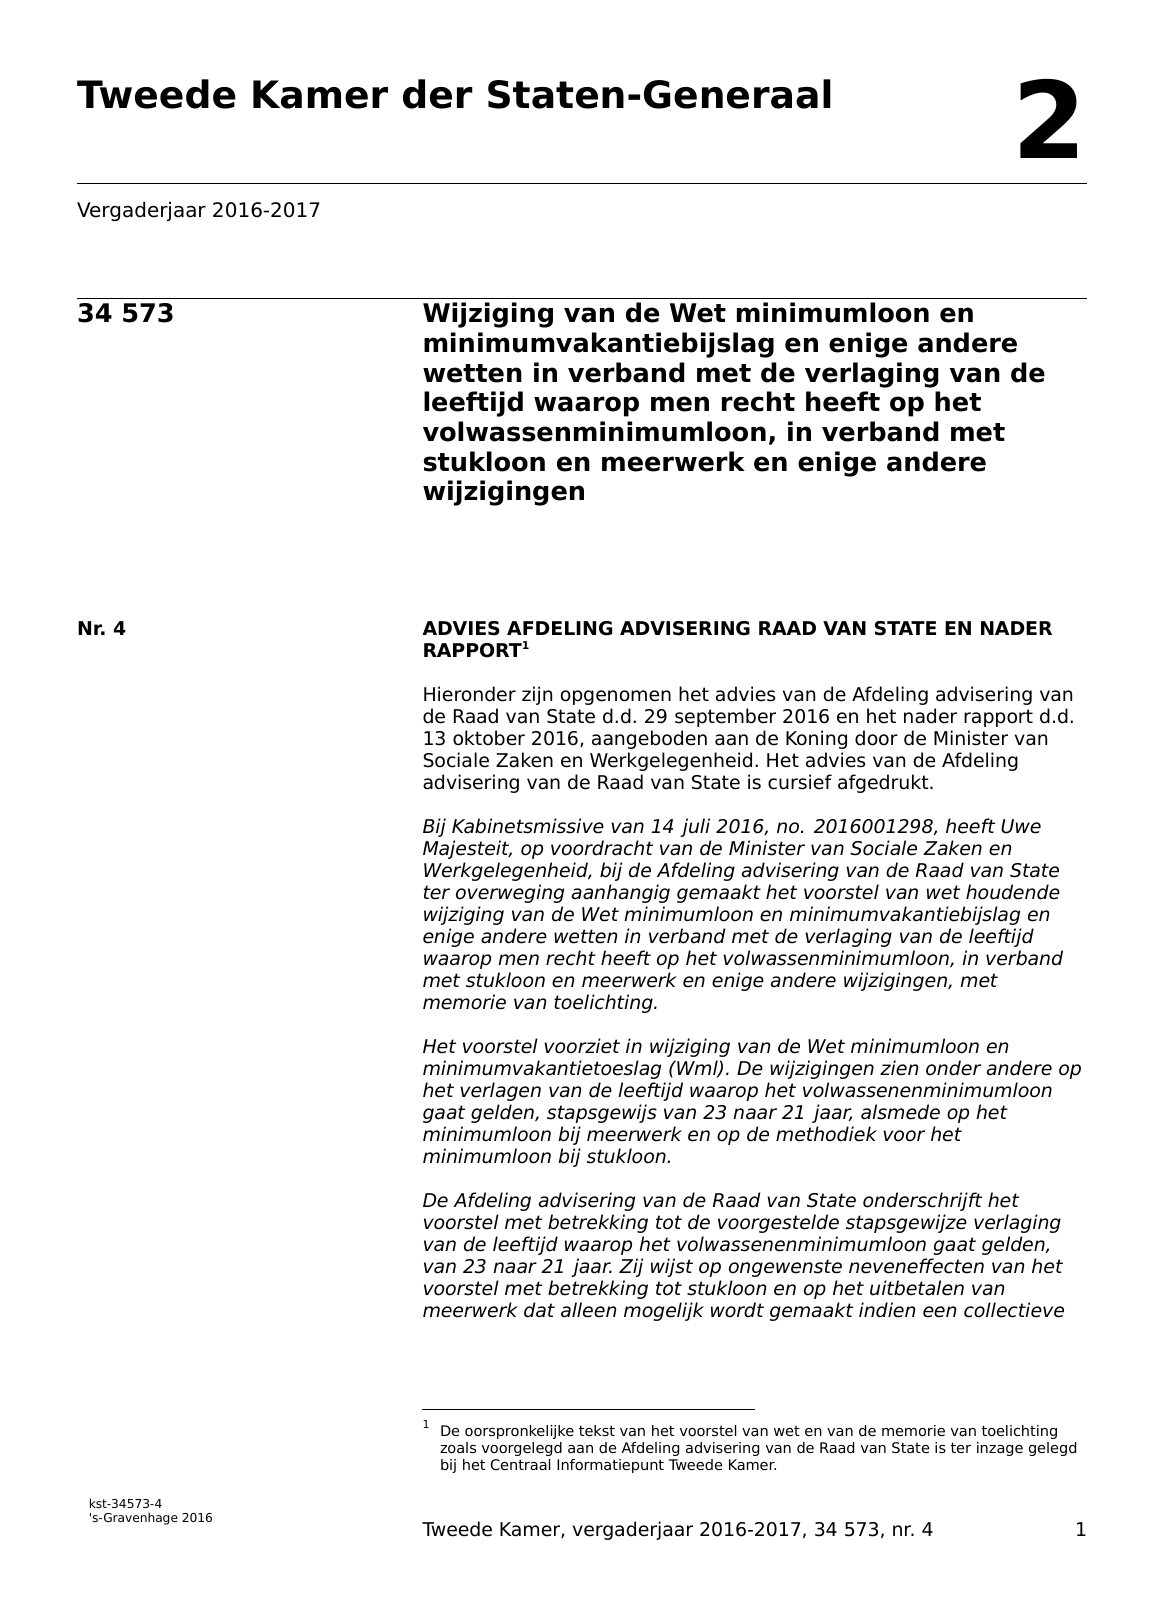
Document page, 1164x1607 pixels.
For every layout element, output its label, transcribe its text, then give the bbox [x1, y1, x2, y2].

text De oorspronkelijke tekst van het voorstel van wet en van de memorie van toelichting zoals voorgelegd aan de Afdeling advisering van de Raad van State is ter inzage gelegd bij het Centraal Informatiepunt Tweede Kamer. [422, 1418, 1087, 1474]
text kst-34573-4 [88, 1497, 323, 1511]
table_header 2 [886, 59, 1087, 183]
table_cell Vergaderjaar 2016-2017 [77, 184, 1087, 298]
text De Afdeling advisering van de Raad van State onderschrijft het voorstel met betrekking tot de voorgestelde stapsgewijze verlaging van de leeftijd waarop het volwassenenminimumloon gaat gelden, van 23 naar 21 jaar. Zij wijst op ongewenste neveneffecten van het voorstel met betrekking tot stukloon en op het uitbetalen van meerwerk dat alleen mogelijk wordt gemaakt indien een collectieve [422, 1190, 1087, 1322]
text 's-Gravenhage 2016 [88, 1511, 323, 1525]
table_header Tweede Kamer der Staten-Generaal [77, 59, 886, 183]
text Bij Kabinetsmissive van 14 juli 2016, no. 2016001298, heeft Uwe Majesteit, op voordracht van de Minister van Sociale Zaken en Werkgelegenheid, bij de Afdeling advisering van de Raad van State ter overweging aanhangig gemaakt het voorstel van wet houdende wijziging van de Wet minimumloon en minimumvakantiebijslag en enige andere wetten in verband met de verlaging van de leeftijd waarop men recht heeft op het volwassenminimumloon, in verband met stukloon en meerwerk en enige andere wijzigingen, met memorie van toelichting. [422, 816, 1087, 1014]
subtitle Nr. 4 ADVIES AFDELING ADVISERING RAAD VAN STATE EN NADER RAPPORT [77, 618, 1087, 662]
text Het voorstel voorziet in wijziging van de Wet minimumloon en minimumvakantietoeslag (Wml). De wijzigingen zien onder andere op het verlagen van de leeftijd waarop het volwassenenminimumloon gaat gelden, stapsgewijs van 23 naar 21 jaar, alsmede op het minimumloon bij meerwerk en op de methodiek voor het minimumloon bij stukloon. [422, 1036, 1087, 1168]
text Hieronder zijn opgenomen het advies van de Afdeling advisering van de Raad van State d.d. 29 september 2016 en het nader rapport d.d. 13 oktober 2016, aangeboden aan de Koning door de Minister van Sociale Zaken en Werkgelegenheid. Het advies van de Afdeling advisering van de Raad van State is cursief afgedrukt. [422, 684, 1087, 794]
subtitle 34 573 Wijziging van de Wet minimumloon en minimumvakantiebijslag en enige andere wetten in verband met de verlaging van de leeftijd waarop men recht heeft op het volwassenminimumloon, in verband met stukloon en meerwerk en enige andere wijzigingen [77, 299, 1087, 507]
